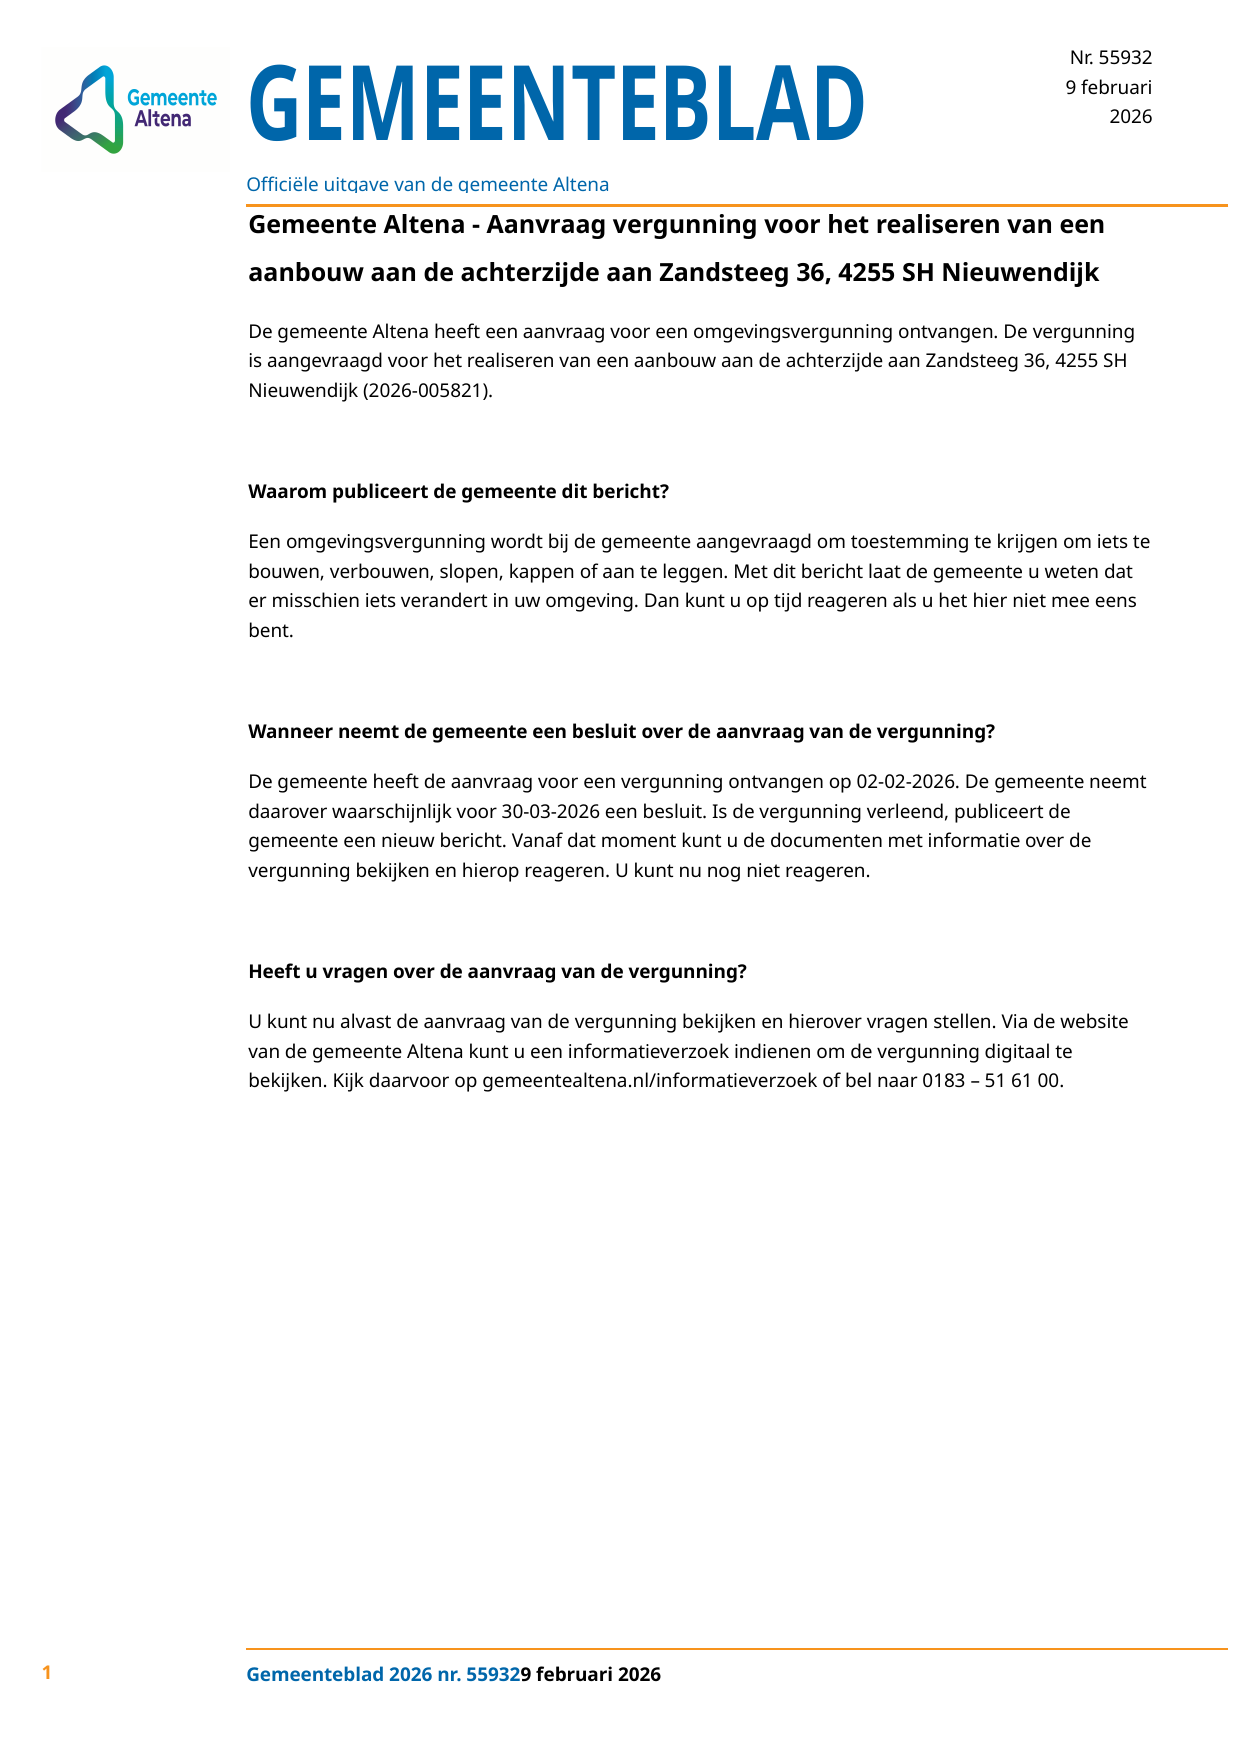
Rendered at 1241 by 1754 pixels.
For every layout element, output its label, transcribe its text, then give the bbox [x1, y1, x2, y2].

text Wanneer neemt de gemeente een besluit over de aanvraag van de vergunning? [248, 718, 1152, 744]
text Heeft u vragen over de aanvraag van de vergunning? [248, 958, 1152, 984]
text Waarom publiceert de gemeente dit bericht? [248, 478, 1152, 504]
text De gemeente heeft de aanvraag voor een vergunning ontvangen op 02-02-2026. De gemeente neemt daarover waarschijnlijk voor 30-03-2026 een besluit. Is de vergunning verleend, publiceert de gemeente een nieuw bericht. Vanaf dat moment kunt u de documenten met informatie over de vergunning bekijken en hierop reageren. U kunt nu nog niet reageren. [248, 768, 1152, 883]
picture [41, 47, 231, 172]
text Een omgevingsvergunning wordt bij de gemeente aangevraagd om toestemming te krijgen om iets te bouwen, verbouwen, slopen, kappen of aan te leggen. Met dit bericht laat de gemeente u weten dat er misschien iets verandert in uw omgeving. Dan kunt u op tijd reageren als u het hier niet mee eens bent. [248, 528, 1152, 643]
text U kunt nu alvast de aanvraag van de vergunning bekijken en hierover vragen stellen. Via de website van de gemeente Altena kunt u een informatieverzoek indienen om de vergunning digitaal te bekijken. Kijk daarvoor op gemeentealtena.nl/informatieverzoek of bel naar 0183 – 51 61 00. [248, 1008, 1152, 1093]
text Gemeente Altena - Aanvraag vergunning voor het realiseren van een aanbouw aan de achterzijde aan Zandsteeg 36, 4255 SH Nieuwendijk [248, 207, 1152, 288]
text De gemeente Altena heeft een aanvraag voor een omgevingsvergunning ontvangen. De vergunning is aangevraagd voor het realiseren van een aanbouw aan de achterzijde aan Zandsteeg 36, 4255 SH Nieuwendijk (2026-005821). [248, 318, 1152, 403]
